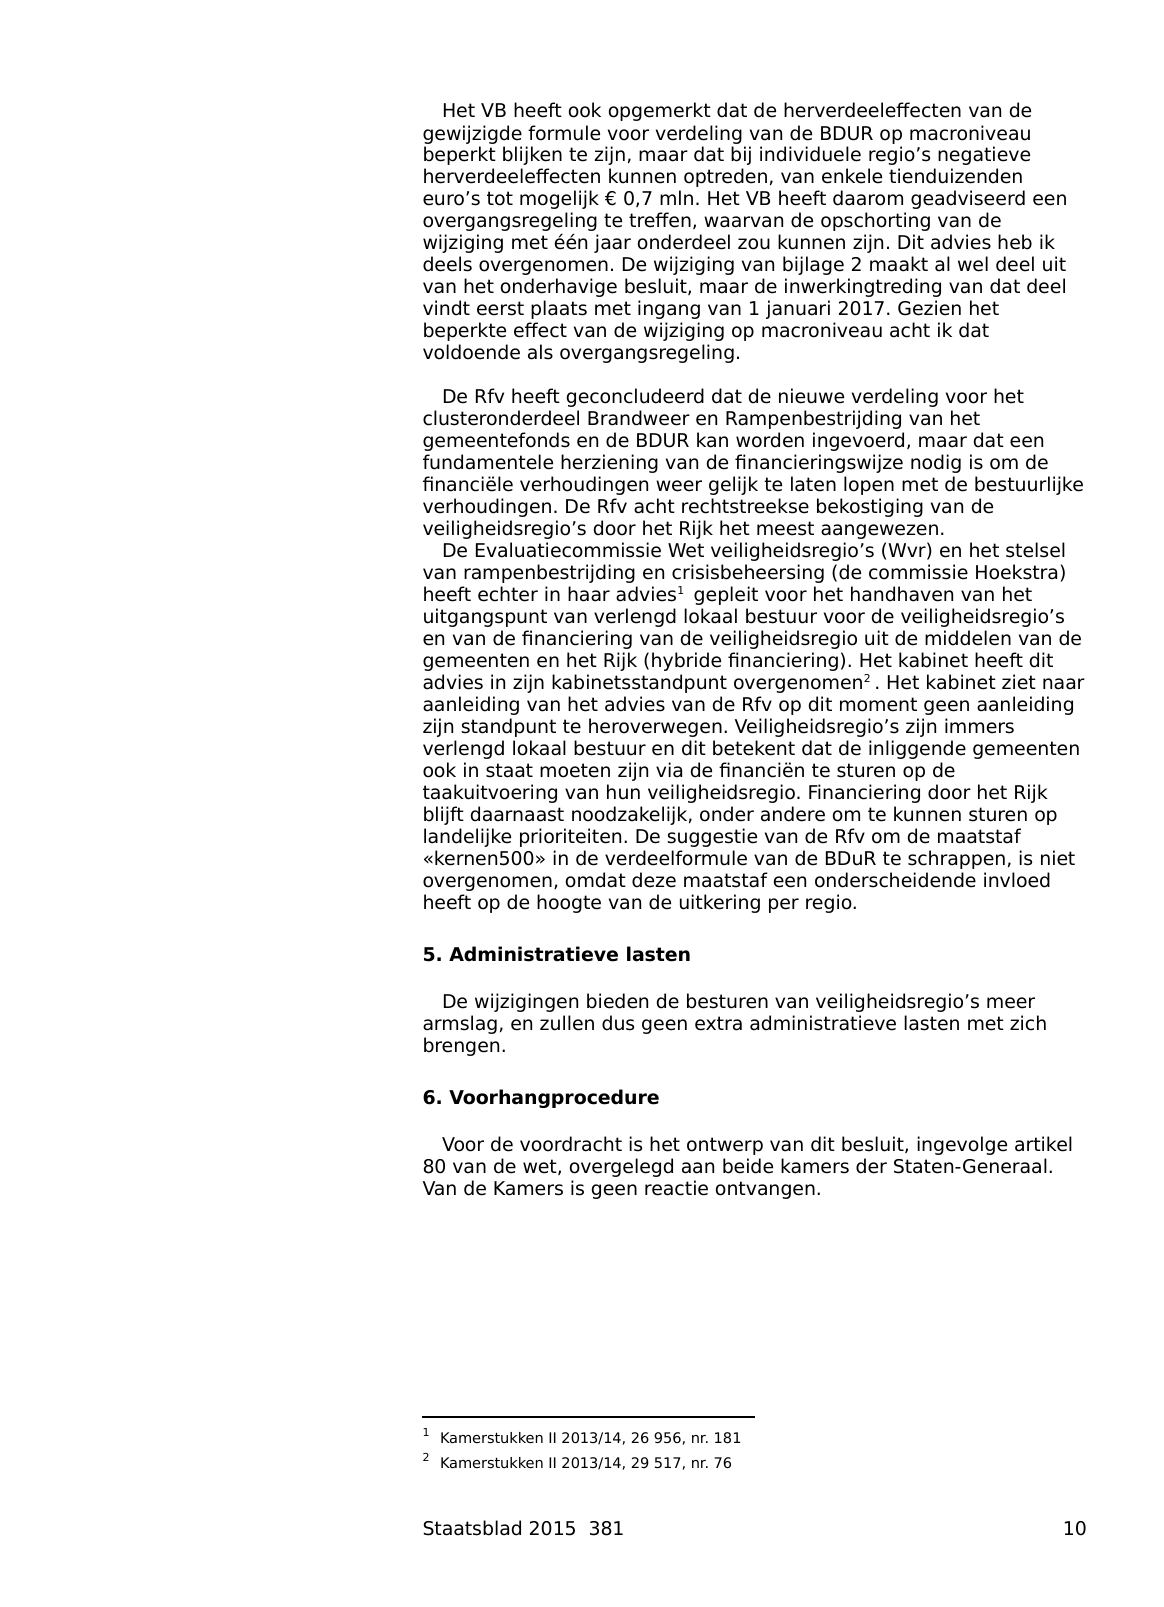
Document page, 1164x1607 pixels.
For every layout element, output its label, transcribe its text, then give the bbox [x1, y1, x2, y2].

text De Rfv heeft geconcludeerd dat de nieuwe verdeling voor het clusteronderdeel Brandweer en Rampenbestrijding van het gemeentefonds en de BDUR kan worden ingevoerd, maar dat een fundamentele herziening van de financieringswijze nodig is om de financiële verhoudingen weer gelijk te laten lopen met de bestuurlijke verhoudingen. De Rfv acht rechtstreekse bekostiging van de veiligheidsregio’s door het Rijk het meest aangewezen. [422, 386, 1087, 540]
text Het VB heeft ook opgemerkt dat de herverdeeleffecten van de gewijzigde formule voor verdeling van de BDUR op macroniveau beperkt blijken te zijn, maar dat bij individuele regio’s negatieve herverdeeleffecten kunnen optreden, van enkele tienduizenden euro’s tot mogelijk € 0,7 mln. Het VB heeft daarom geadviseerd een overgangsregeling te treffen, waarvan de opschorting van de wijziging met één jaar onderdeel zou kunnen zijn. Dit advies heb ik deels overgenomen. De wijziging van bijlage 2 maakt al wel deel uit van het onderhavige besluit, maar de inwerkingtreding van dat deel vindt eerst plaats met ingang van 1 januari 2017. Gezien het beperkte effect van de wijziging op macroniveau acht ik dat voldoende als overgangsregeling. [422, 100, 1087, 364]
text De wijzigingen bieden de besturen van veiligheidsregio’s meer armslag, en zullen dus geen extra administratieve lasten met zich brengen. [422, 991, 1087, 1057]
text Kamerstukken II 2013/14, 26 956, nr. 181 [422, 1426, 1087, 1448]
text Voor de voordracht is het ontwerp van dit besluit, ingevolge artikel 80 van de wet, overgelegd aan beide kamers der Staten-Generaal. Van de Kamers is geen reactie ontvangen. [422, 1134, 1087, 1200]
subtitle 6. Voorhangprocedure [422, 1087, 1087, 1109]
text De Evaluatiecommissie Wet veiligheidsregio’s (Wvr) en het stelsel van rampenbestrijding en crisisbeheersing (de commissie Hoekstra) heeft echter in haar advies gepleit voor het handhaven van het uitgangspunt van verlengd lokaal bestuur voor de veiligheidsregio’s en van de financiering van de veiligheidsregio uit de middelen van de gemeenten en het Rijk (hybride financiering). Het kabinet heeft dit advies in zijn kabinetsstandpunt overgenomen. Het kabinet ziet naar aanleiding van het advies van de Rfv op dit moment geen aanleiding zijn standpunt te heroverwegen. Veiligheidsregio’s zijn immers verlengd lokaal bestuur en dit betekent dat de inliggende gemeenten ook in staat moeten zijn via de financiën te sturen op de taakuitvoering van hun veiligheidsregio. Financiering door het Rijk blijft daarnaast noodzakelijk, onder andere om te kunnen sturen op landelijke prioriteiten. De suggestie van de Rfv om de maatstaf «kernen500» in de verdeelformule van de BDuR te schrappen, is niet overgenomen, omdat deze maatstaf een onderscheidende invloed heeft op de hoogte van de uitkering per regio. [422, 540, 1087, 914]
text Kamerstukken II 2013/14, 29 517, nr. 76 [422, 1451, 1087, 1473]
subtitle 5. Administratieve lasten [422, 944, 1087, 966]
